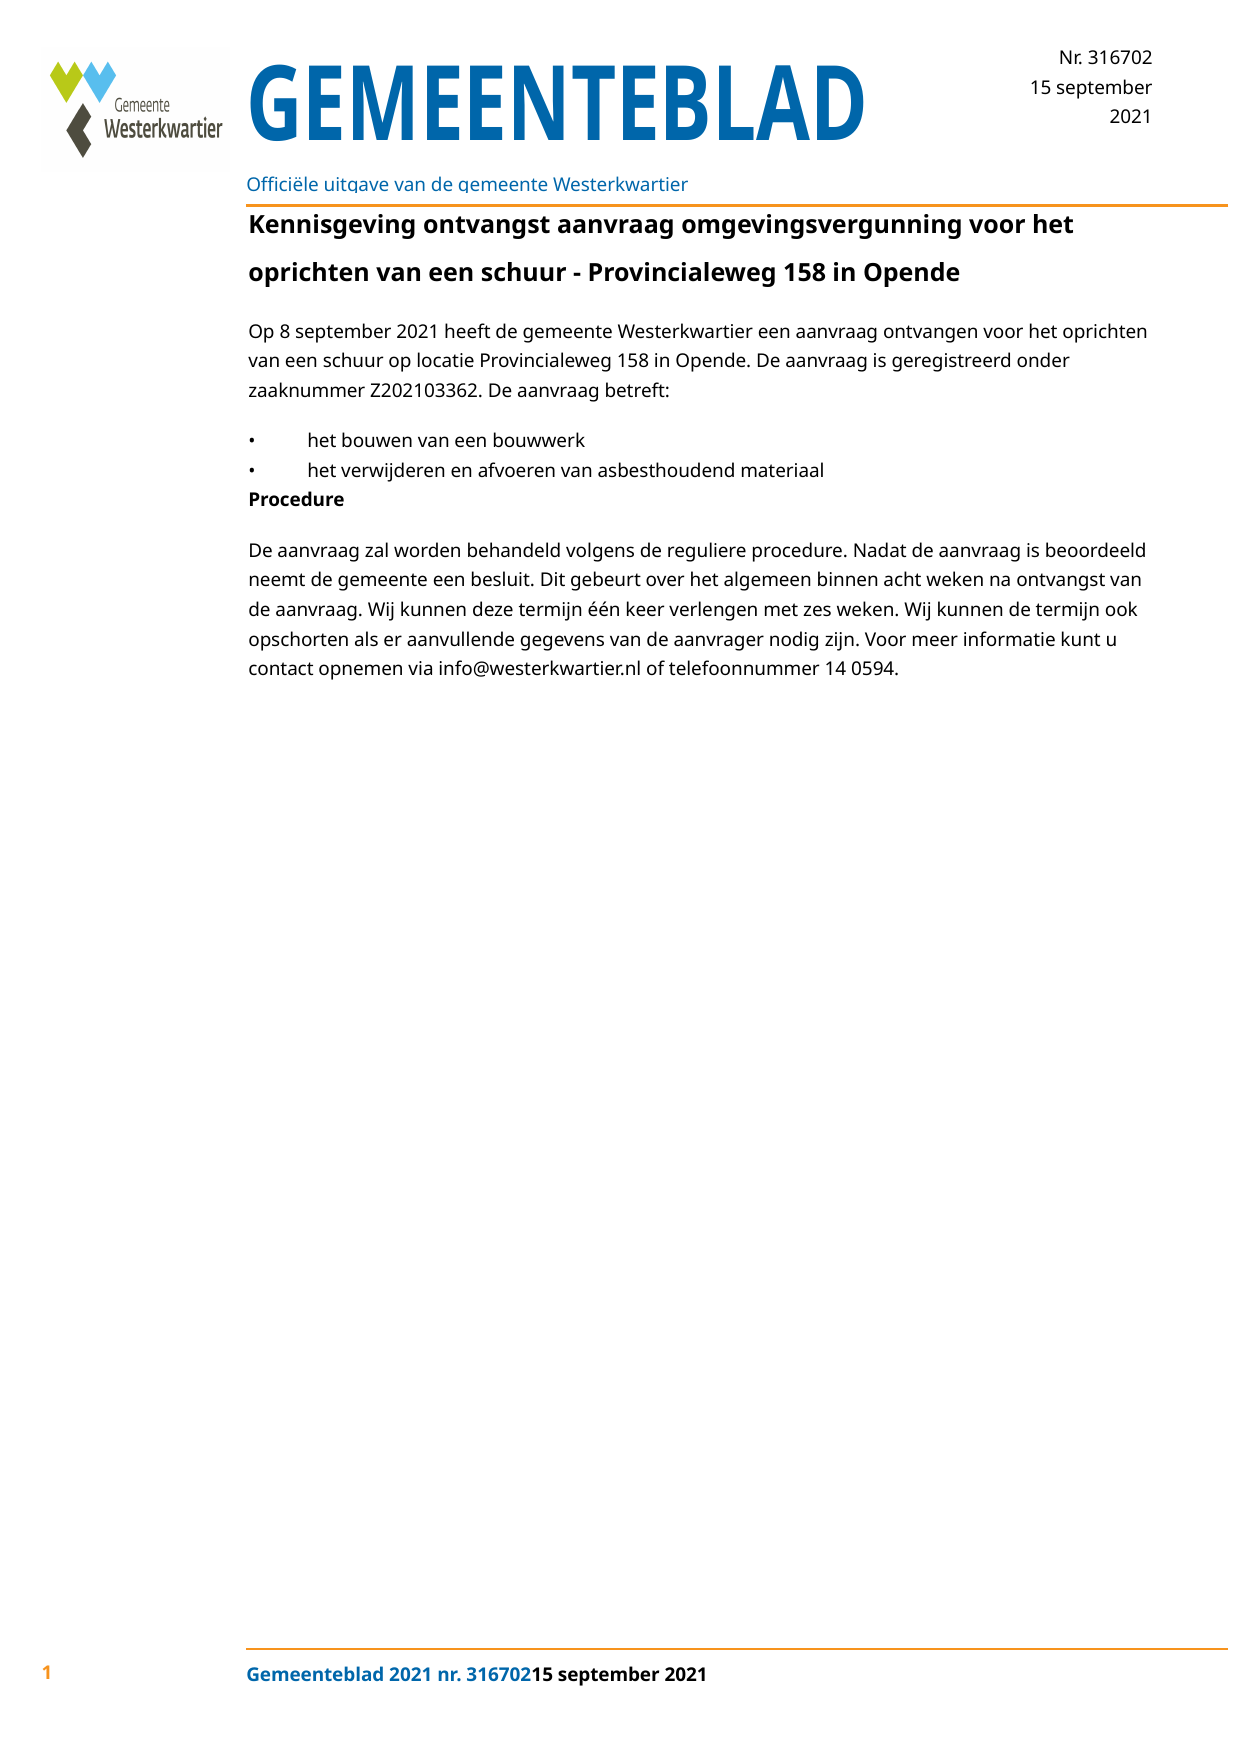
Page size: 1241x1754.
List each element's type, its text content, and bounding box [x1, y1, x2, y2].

list het verwijderen en afvoeren van asbesthoudend materiaal [248, 457, 1152, 483]
text De aanvraag zal worden behandeld volgens de reguliere procedure. Nadat de aanvraag is beoordeeld neemt de gemeente een besluit. Dit gebeurt over het algemeen binnen acht weken na ontvangst van de aanvraag. Wij kunnen deze termijn één keer verlengen met zes weken. Wij kunnen de termijn ook opschorten als er aanvullende gegevens van de aanvrager nodig zijn. Voor meer informatie kunt u contact opnemen via info@westerkwartier.nl of telefoonnummer 14 0594. [248, 537, 1152, 681]
text Kennisgeving ontvangst aanvraag omgevingsvergunning voor het oprichten van een schuur - Provincialeweg 158 in Opende [248, 207, 1152, 288]
picture [41, 47, 231, 172]
list het bouwen van een bouwwerk [248, 427, 1152, 453]
text Procedure [248, 487, 1152, 512]
text Op 8 september 2021 heeft de gemeente Westerkwartier een aanvraag ontvangen voor het oprichten van een schuur op locatie Provincialeweg 158 in Opende. De aanvraag is geregistreerd onder zaaknummer Z202103362. De aanvraag betreft: [248, 318, 1152, 403]
